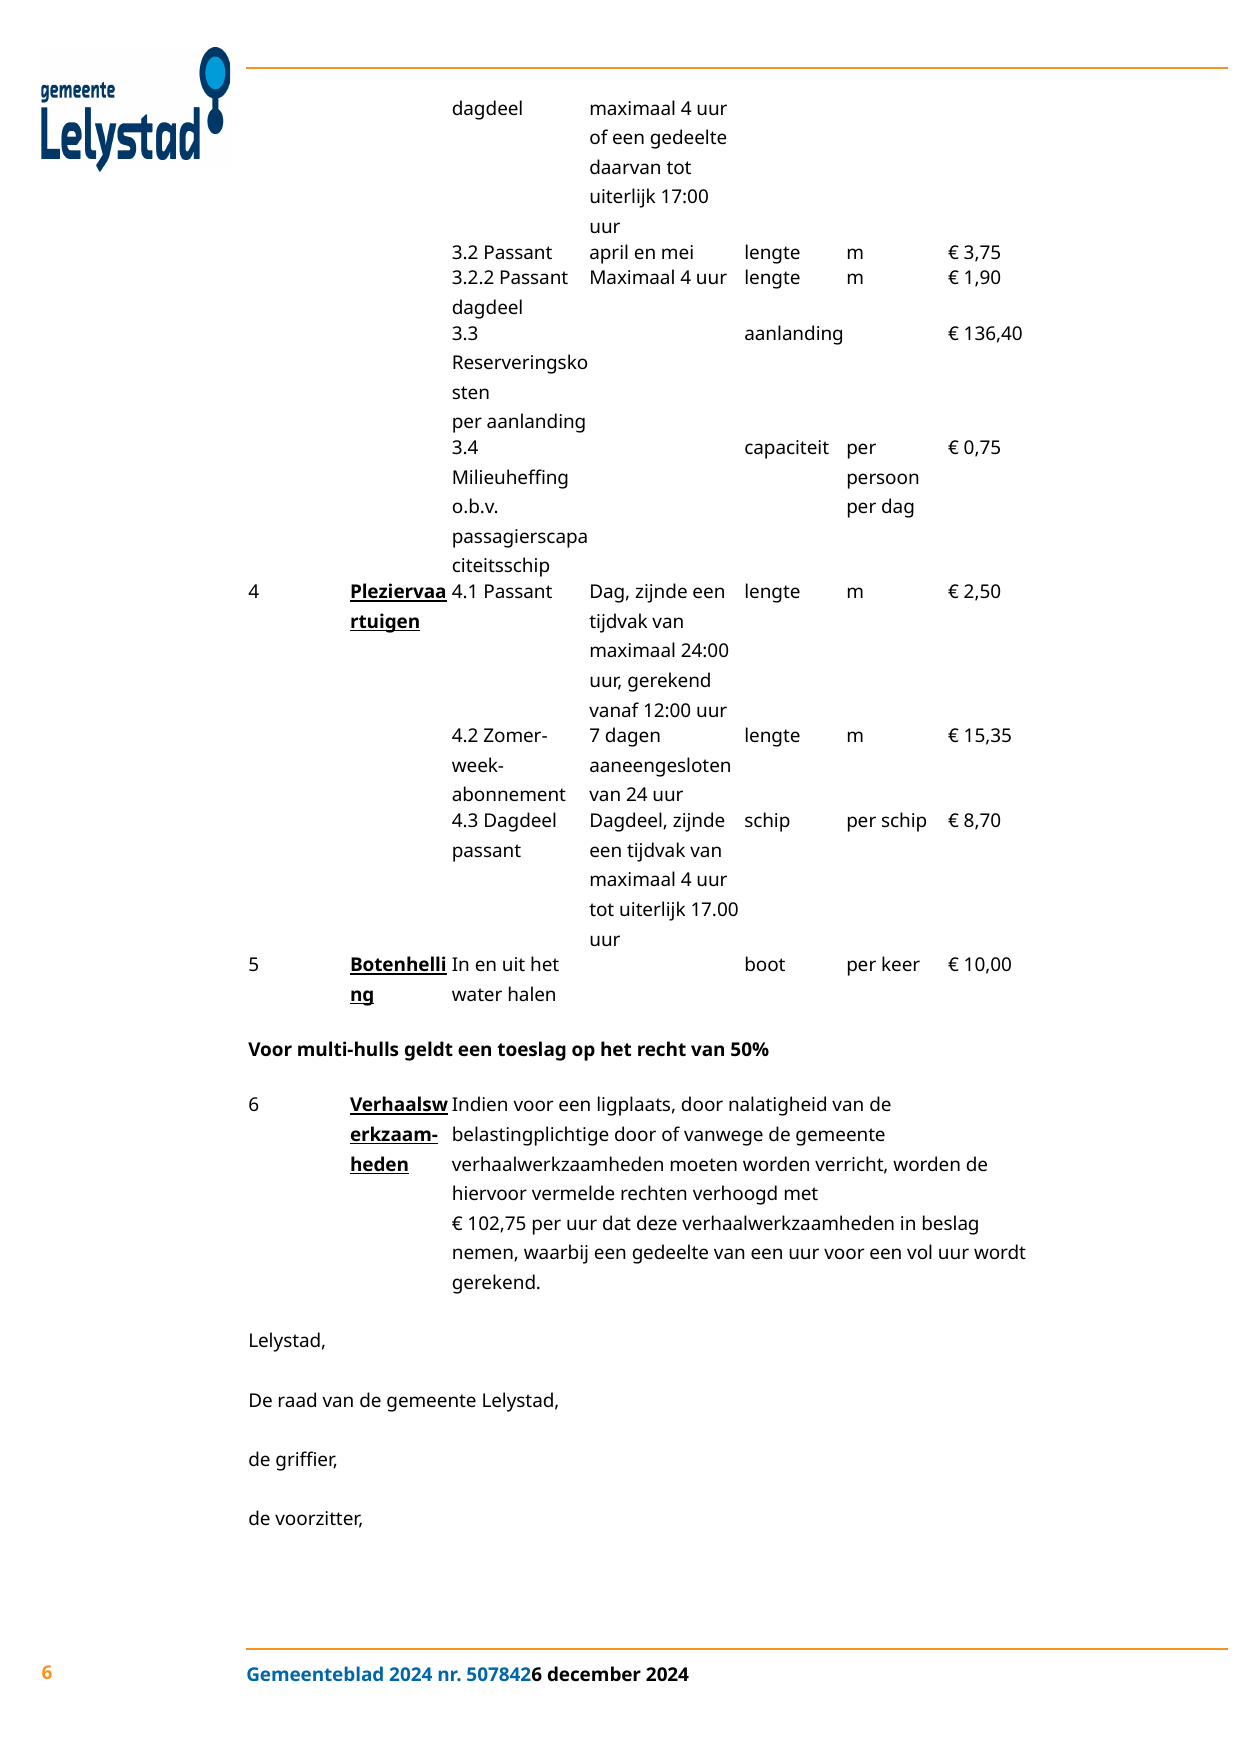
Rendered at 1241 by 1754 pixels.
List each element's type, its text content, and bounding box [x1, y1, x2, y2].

table_cell 3.2.2 Passant dagdeel [452, 265, 589, 320]
table_cell per schip [846, 808, 948, 951]
table_cell [248, 95, 350, 578]
table_cell [1050, 1062, 1152, 1295]
table_cell [744, 95, 846, 239]
table_cell Indien voor een ligplaats, door nalatigheid van de belastingplichtige door of vanwege de gemeente verhaalwerkzaamheden moeten worden verricht, worden de hiervoor vermelde rechten verhoogd met € 102,75 per uur dat deze verhaalwerkzaamheden in beslag nemen, waarbij een gedeelte van een uur voor een vol uur wordt gerekend. [452, 1062, 1050, 1295]
table_cell m [846, 239, 948, 264]
table_cell [589, 320, 744, 434]
table_cell € 10,00 [948, 951, 1152, 1007]
table_cell lengte [744, 239, 846, 264]
table_cell [589, 434, 744, 578]
table_cell maximaal 4 uur of een gedeelte daarvan tot uiterlijk 17:00 uur [589, 95, 744, 239]
table_cell € 2,50 [948, 579, 1152, 722]
table_cell Maximaal 4 uur [589, 265, 744, 320]
table_cell 3.3 Reserveringskosten per aanlanding [452, 320, 589, 434]
table_cell 5 [248, 951, 350, 1007]
table_cell Verhaalswerkzaam-heden [350, 1062, 452, 1295]
table_cell € 15,35 [948, 723, 1152, 807]
table_cell € 1,90 [948, 265, 1152, 320]
table_cell [846, 320, 948, 434]
picture [41, 47, 231, 172]
table_cell Voor multi-hulls geldt een toeslag op het recht van 50% [248, 1007, 1152, 1062]
table_cell Pleziervaartuigen [350, 579, 452, 951]
table_cell € 136,40 [948, 320, 1152, 434]
table_cell 4.2 Zomer-week-abonnement [452, 723, 589, 807]
table_cell Botenhelling [350, 951, 452, 1007]
table_cell Dag, zijnde een tijdvak van maximaal 24:00 uur, gerekend vanaf 12:00 uur [589, 579, 744, 722]
table_cell 4.3 Dagdeel passant [452, 808, 589, 951]
table_cell dagdeel [452, 95, 589, 239]
table_cell [589, 951, 744, 1007]
table_cell m [846, 265, 948, 320]
table_cell 3.4 Milieuheffing o.b.v. passagierscapaciteitsschip [452, 434, 589, 578]
table_cell € 0,75 [948, 434, 1152, 578]
table_cell [350, 95, 452, 578]
table_cell boot [744, 951, 846, 1007]
text Lelystad, [248, 1328, 1152, 1353]
text de griffier, [248, 1446, 1152, 1472]
table_cell m [846, 579, 948, 722]
table_cell m [846, 723, 948, 807]
table_cell [948, 95, 1152, 239]
table_cell lengte [744, 265, 846, 320]
table_cell 6 [248, 1062, 350, 1295]
table_cell [846, 95, 948, 239]
table_cell 4 [248, 579, 350, 951]
table_cell april en mei [589, 239, 744, 264]
table_cell aanlanding [744, 320, 846, 434]
table_cell per keer [846, 951, 948, 1007]
table_cell per persoon per dag [846, 434, 948, 578]
table_cell Dagdeel, zijnde een tijdvak van maximaal 4 uur tot uiterlijk 17.00 uur [589, 808, 744, 951]
text De raad van de gemeente Lelystad, [248, 1387, 1152, 1413]
table_cell 7 dagen aaneengesloten van 24 uur [589, 723, 744, 807]
table_cell € 8,70 [948, 808, 1152, 951]
table_cell lengte [744, 723, 846, 807]
table_cell capaciteit [744, 434, 846, 578]
table_cell € 3,75 [948, 239, 1152, 264]
table_cell lengte [744, 579, 846, 722]
text de voorzitter, [248, 1505, 1152, 1531]
table_cell In en uit het water halen [452, 951, 589, 1007]
table_cell 3.2 Passant [452, 239, 589, 264]
table_cell schip [744, 808, 846, 951]
table_cell 4.1 Passant [452, 579, 589, 722]
